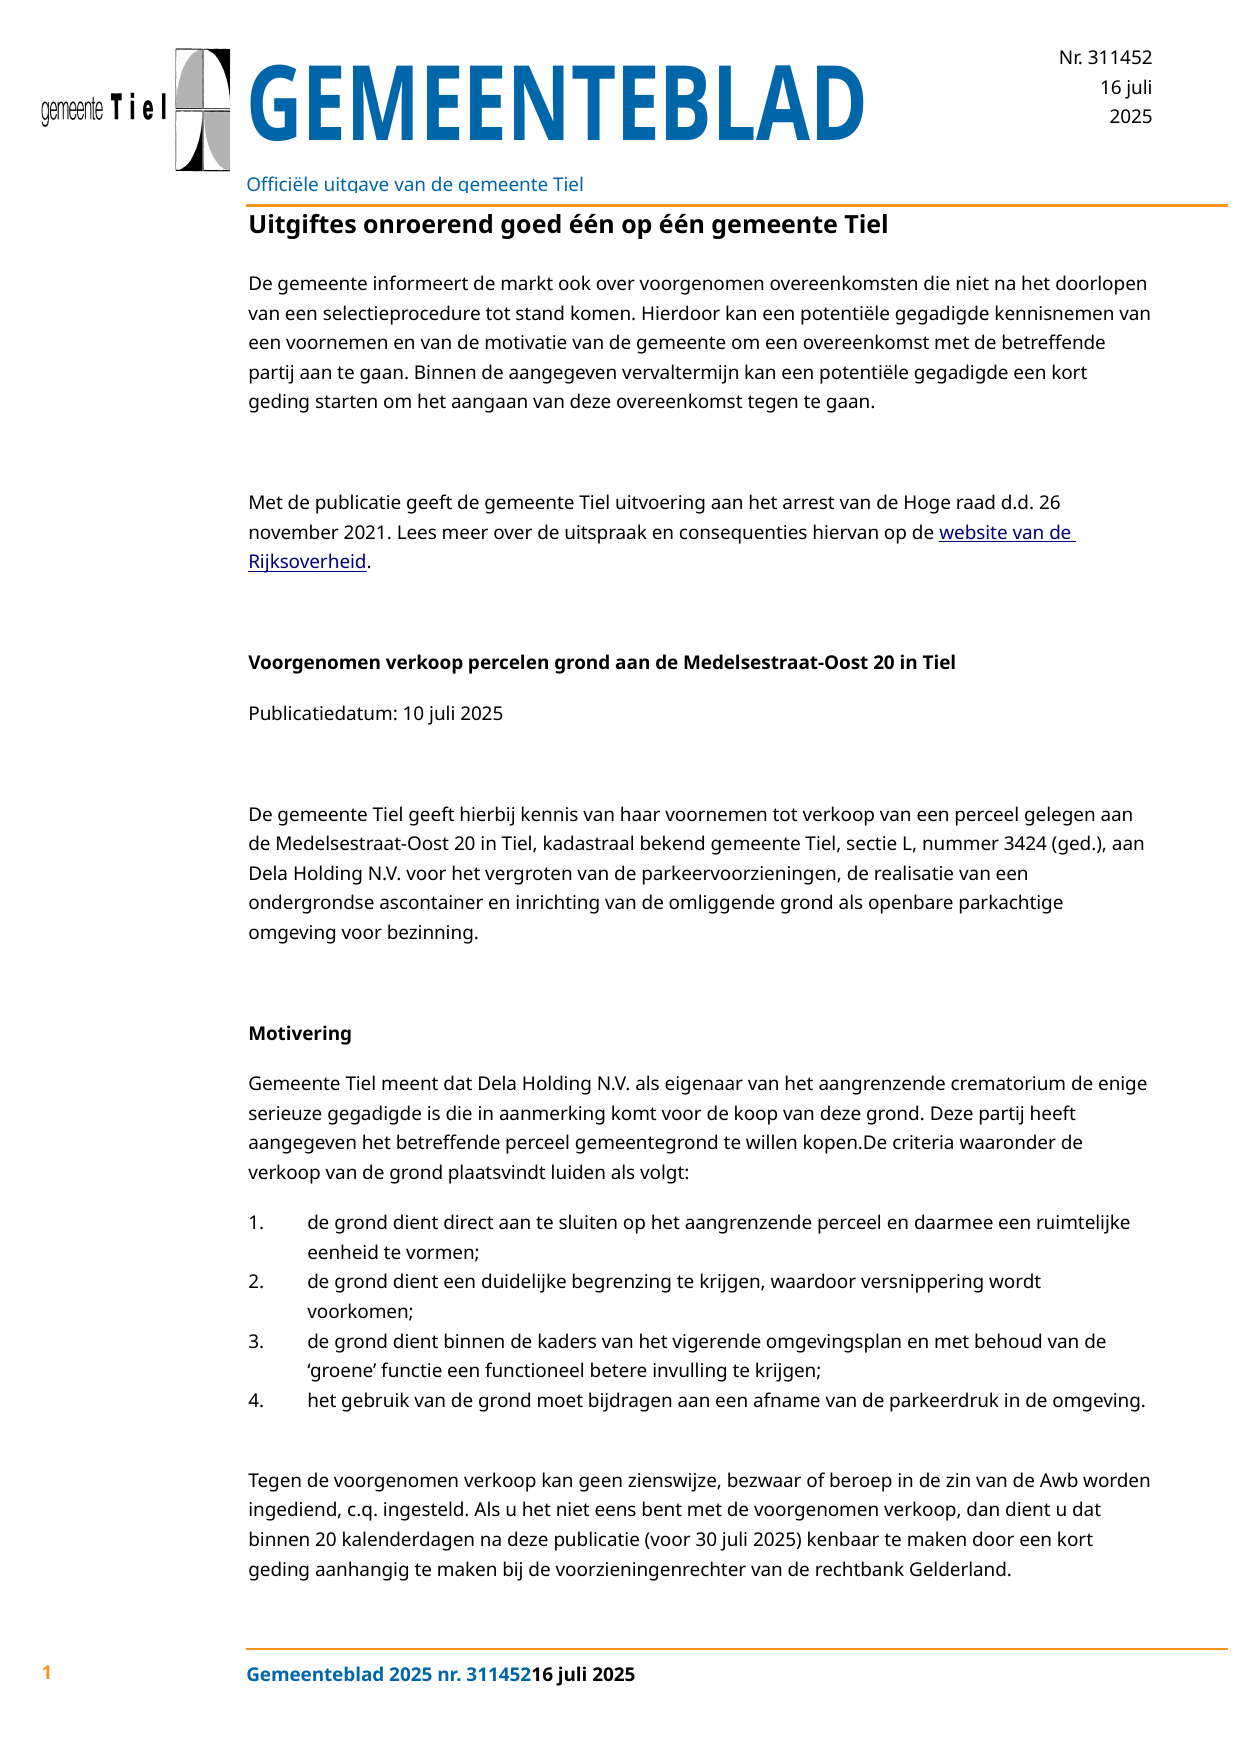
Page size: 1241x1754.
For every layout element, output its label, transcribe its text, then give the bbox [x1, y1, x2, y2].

text Uitgiftes onroerend goed één op één gemeente Tiel [248, 207, 1152, 241]
text Gemeente Tiel meent dat Dela Holding N.V. als eigenaar van het aangrenzende crematorium de enige serieuze gegadigde is die in aanmerking komt voor de koop van deze grond. Deze partij heeft aangegeven het betreffende perceel gemeentegrond te willen kopen.De criteria waaronder de verkoop van de grond plaatsvindt luiden als volgt: [248, 1070, 1152, 1185]
text De gemeente Tiel geeft hierbij kennis van haar voornemen tot verkoop van een perceel gelegen aan de Medelsestraat-Oost 20 in Tiel, kadastraal bekend gemeente Tiel, sectie L, nummer 3424 (ged.), aan Dela Holding N.V. voor het vergroten van de parkeervoorzieningen, de realisatie van een ondergrondse ascontainer en inrichting van de omliggende grond als openbare parkachtige omgeving voor bezinning. [248, 801, 1152, 945]
text Voorgenomen verkoop percelen grond aan de Medelsestraat-Oost 20 in Tiel [248, 649, 1152, 675]
text De gemeente informeert de markt ook over voorgenomen overeenkomsten die niet na het doorlopen van een selectieprocedure tot stand komen. Hierdoor kan een potentiële gegadigde kennisnemen van een voornemen en van de motivatie van de gemeente om een overeenkomst met de betreffende partij aan te gaan. Binnen de aangegeven vervaltermijn kan een potentiële gegadigde een kort geding starten om het aangaan van deze overeenkomst tegen te gaan. [248, 270, 1152, 414]
list de grond dient binnen de kaders van het vigerende omgevingsplan en met behoud van de ‘groene’ functie een functioneel betere invulling te krijgen; [248, 1328, 1152, 1383]
text Publicatiedatum: 10 juli 2025 [248, 700, 1152, 726]
list de grond dient direct aan te sluiten op het aangrenzende perceel en daarmee een ruimtelijke eenheid te vormen; [248, 1209, 1152, 1265]
picture [41, 47, 231, 172]
text Tegen de voorgenomen verkoop kan geen zienswijze, bezwaar of beroep in de zin van de Awb worden ingediend, c.q. ingesteld. Als u het niet eens bent met de voorgenomen verkoop, dan dient u dat binnen 20 kalenderdagen na deze publicatie (voor 30 juli 2025) kenbaar te maken door een kort geding aanhangig te maken bij de voorzieningenrechter van de rechtbank Gelderland. [248, 1467, 1152, 1581]
list het gebruik van de grond moet bijdragen aan een afname van de parkeerdruk in de omgeving. [248, 1387, 1152, 1413]
text Motivering [248, 1020, 1152, 1046]
text Met de publicatie geeft de gemeente Tiel uitvoering aan het arrest van de Hoge raad d.d. 26 november 2021. Lees meer over de uitspraak en consequenties hiervan op de website van de Rijksoverheid. [248, 489, 1152, 574]
list de grond dient een duidelijke begrenzing te krijgen, waardoor versnippering wordt voorkomen; [248, 1269, 1152, 1324]
